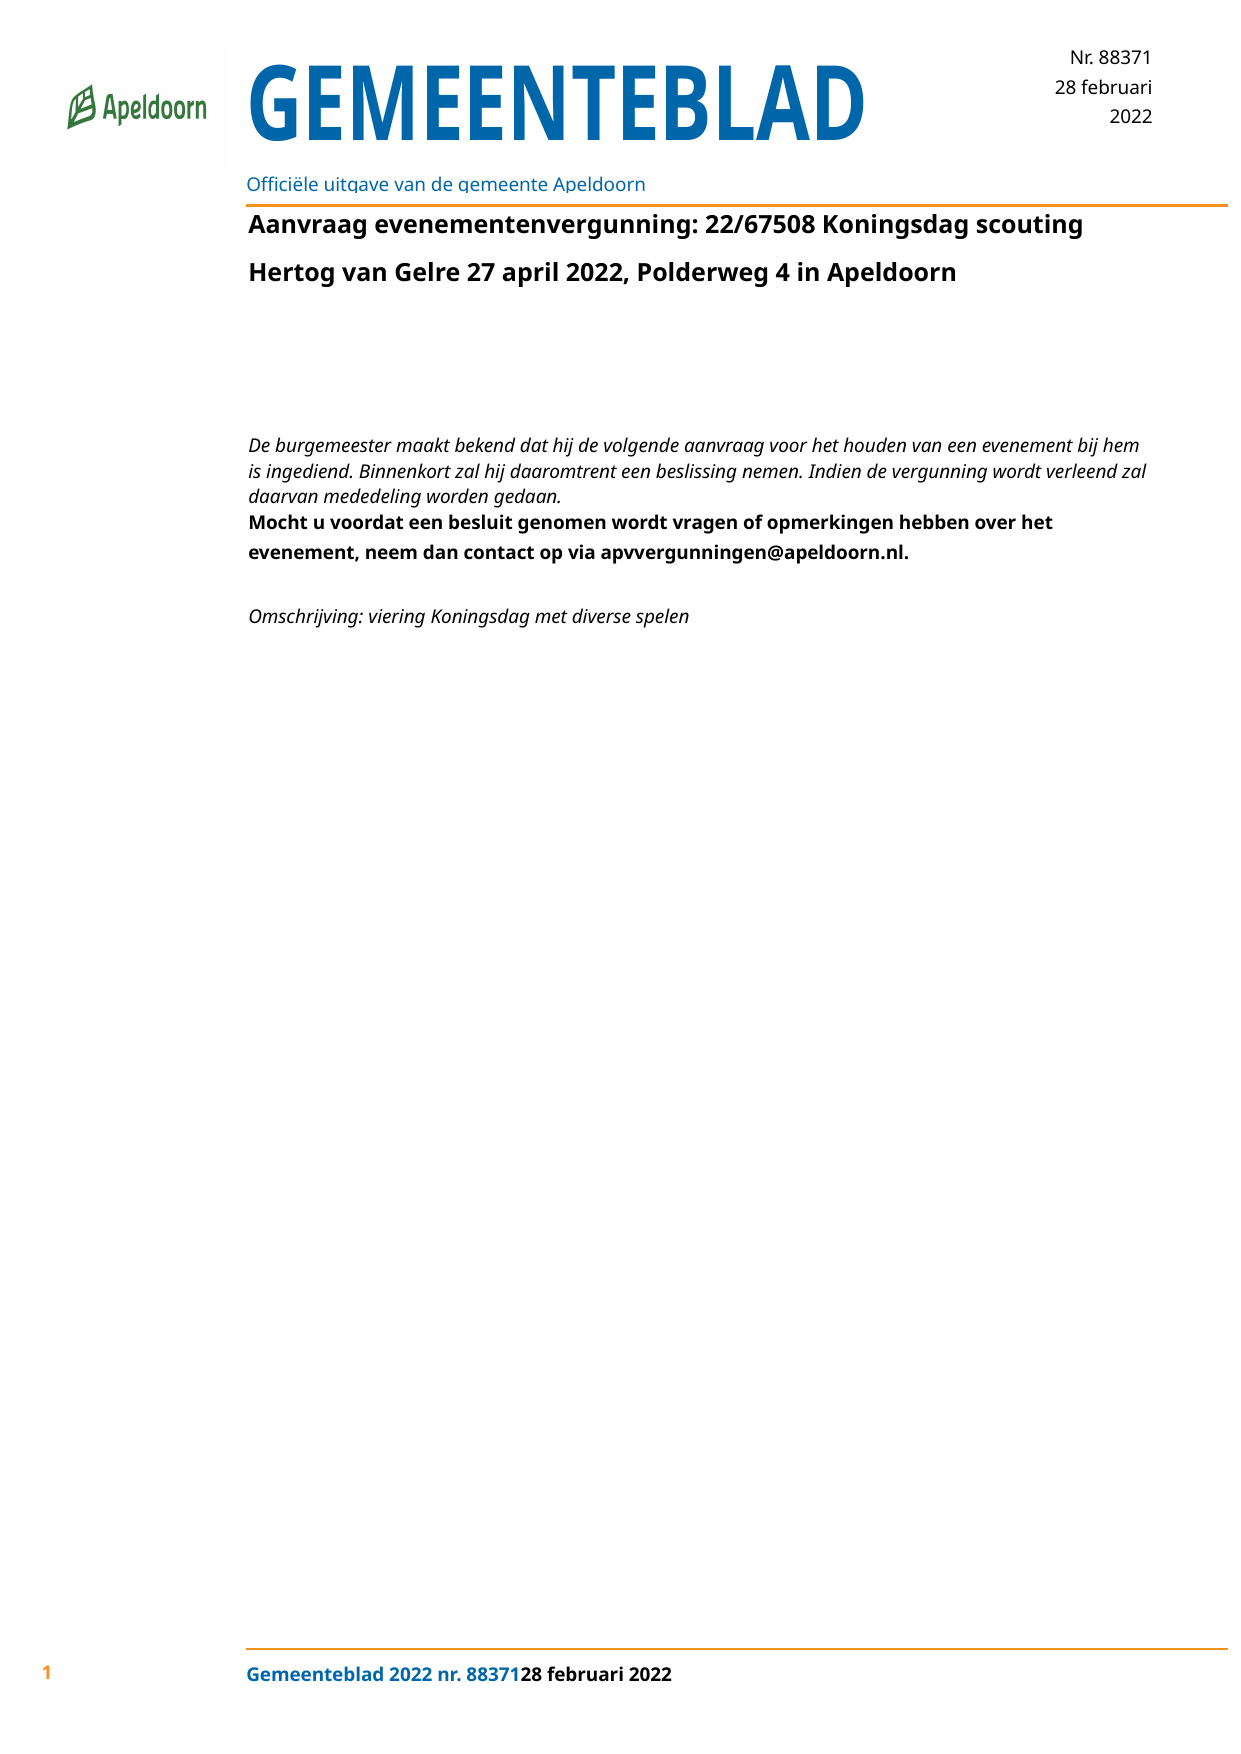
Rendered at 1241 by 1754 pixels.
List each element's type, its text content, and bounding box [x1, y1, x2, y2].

picture [41, 47, 231, 172]
text Mocht u voordat een besluit genomen wordt vragen of opmerkingen hebben over het evenement, neem dan contact op via apvvergunningen@apeldoorn.nl. [248, 509, 1152, 565]
text Omschrijving: viering Koningsdag met diverse spelen [248, 603, 1152, 629]
text De burgemeester maakt bekend dat hij de volgende aanvraag voor het houden van een evenement bij hem is ingediend. Binnenkort zal hij daaromtrent een beslissing nemen. Indien de vergunning wordt verleend zal daarvan mededeling worden gedaan. [248, 432, 1152, 509]
text Aanvraag evenementenvergunning: 22/67508 Koningsdag scouting Hertog van Gelre 27 april 2022, Polderweg 4 in Apeldoorn [248, 207, 1152, 288]
